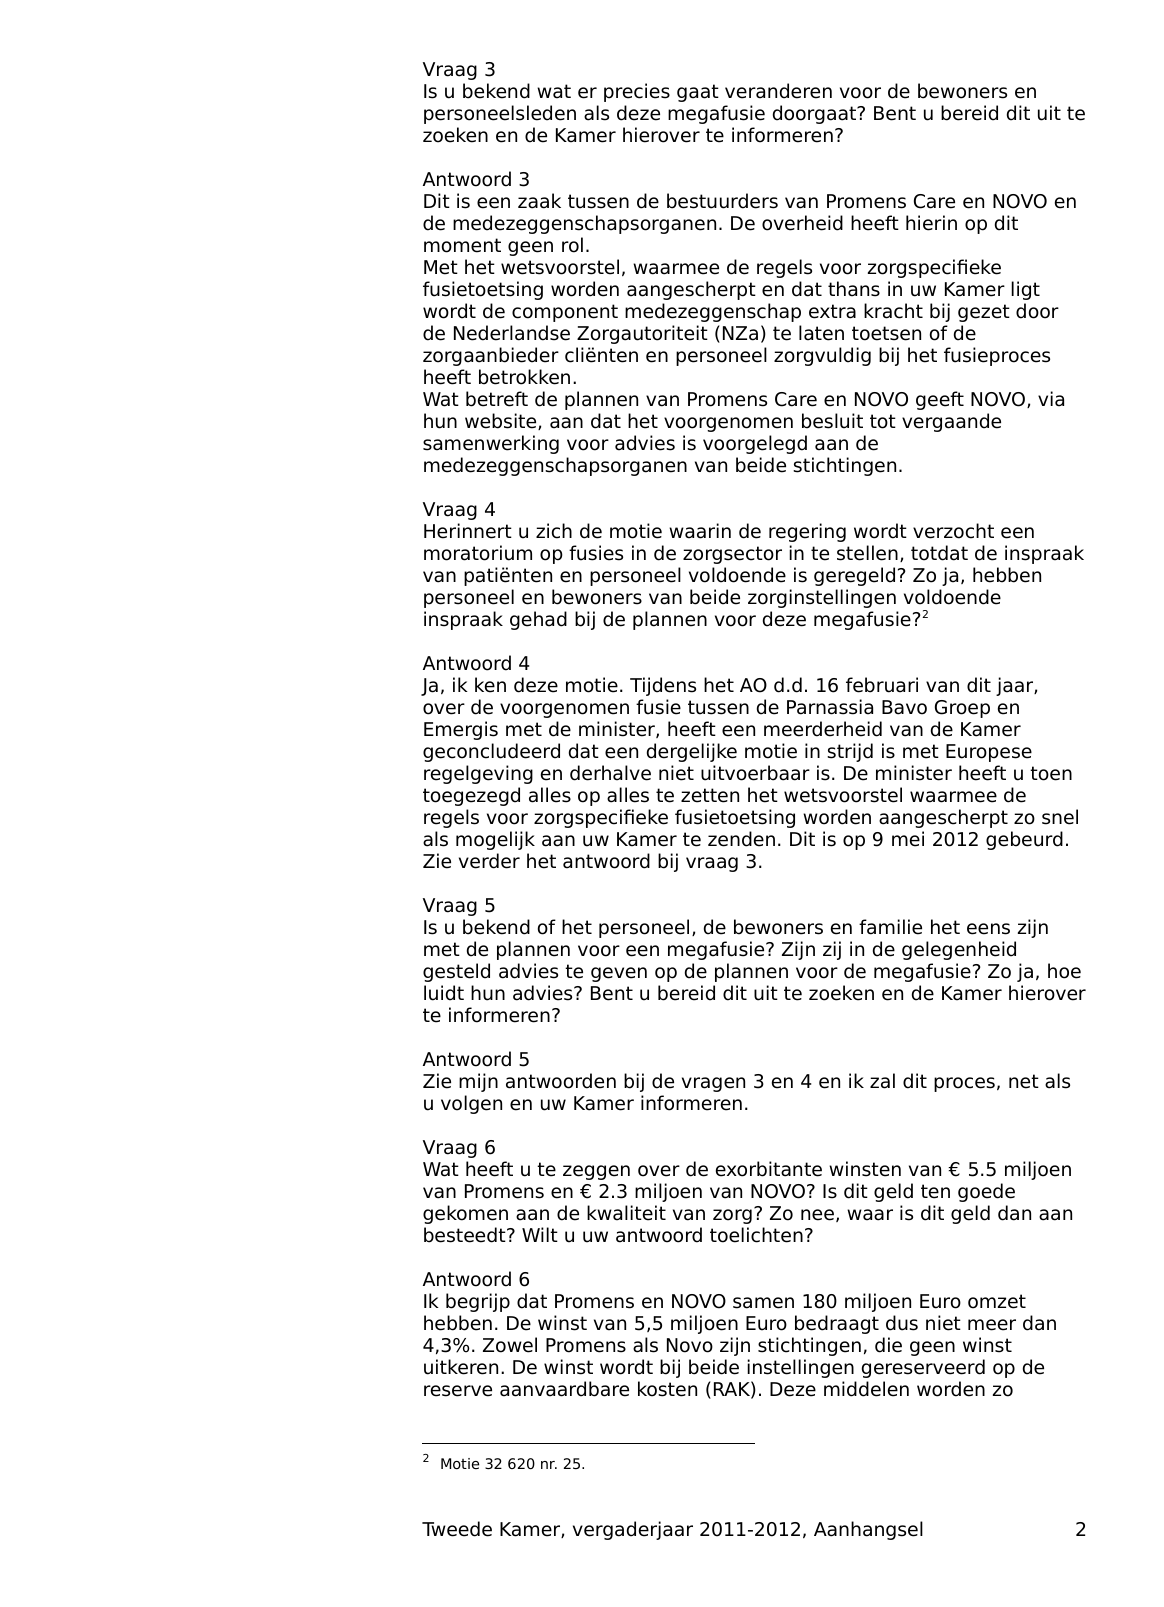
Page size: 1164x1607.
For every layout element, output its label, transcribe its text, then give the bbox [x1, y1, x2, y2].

text Antwoord 3 [422, 169, 1087, 191]
text Vraag 5 [422, 895, 1087, 917]
text Antwoord 5 [422, 1049, 1087, 1071]
text Is u bekend wat er precies gaat veranderen voor de bewoners en personeelsleden als deze megafusie doorgaat? Bent u bereid dit uit te zoeken en de Kamer hierover te informeren? [422, 81, 1087, 147]
text Met het wetsvoorstel, waarmee de regels voor zorgspecifieke fusietoetsing worden aangescherpt en dat thans in uw Kamer ligt wordt de component medezeggenschap extra kracht bij gezet door de Nederlandse Zorgautoriteit (NZa) te laten toetsen of de zorgaanbieder cliënten en personeel zorgvuldig bij het fusieproces heeft betrokken. [422, 257, 1087, 389]
text Herinnert u zich de motie waarin de regering wordt verzocht een moratorium op fusies in de zorgsector in te stellen, totdat de inspraak van patiënten en personeel voldoende is geregeld? Zo ja, hebben personeel en bewoners van beide zorginstellingen voldoende inspraak gehad bij de plannen voor deze megafusie? [422, 521, 1087, 631]
text Vraag 6 [422, 1137, 1087, 1159]
text Wat betreft de plannen van Promens Care en NOVO geeft NOVO, via hun website, aan dat het voorgenomen besluit tot vergaande samenwerking voor advies is voorgelegd aan de medezeggenschapsorganen van beide stichtingen. [422, 389, 1087, 477]
text Vraag 4 [422, 499, 1087, 521]
text Motie 32 620 nr. 25. [422, 1452, 1087, 1474]
text Wat heeft u te zeggen over de exorbitante winsten van € 5.5 miljoen van Promens en € 2.3 miljoen van NOVO? Is dit geld ten goede gekomen aan de kwaliteit van zorg? Zo nee, waar is dit geld dan aan besteedt? Wilt u uw antwoord toelichten? [422, 1159, 1087, 1247]
text Ik begrijp dat Promens en NOVO samen 180 miljoen Euro omzet hebben. De winst van 5,5 miljoen Euro bedraagt dus niet meer dan 4,3%. Zowel Promens als Novo zijn stichtingen, die geen winst uitkeren. De winst wordt bij beide instellingen gereserveerd op de reserve aanvaardbare kosten (RAK). Deze middelen worden zo [422, 1291, 1087, 1401]
text Antwoord 4 [422, 653, 1087, 675]
text Antwoord 6 [422, 1269, 1087, 1291]
text Is u bekend of het personeel, de bewoners en familie het eens zijn met de plannen voor een megafusie? Zijn zij in de gelegenheid gesteld advies te geven op de plannen voor de megafusie? Zo ja, hoe luidt hun advies? Bent u bereid dit uit te zoeken en de Kamer hierover te informeren? [422, 917, 1087, 1027]
text Vraag 3 [422, 59, 1087, 81]
text Zie mijn antwoorden bij de vragen 3 en 4 en ik zal dit proces, net als u volgen en uw Kamer informeren. [422, 1071, 1087, 1115]
text Ja, ik ken deze motie. Tijdens het AO d.d. 16 februari van dit jaar, over de voorgenomen fusie tussen de Parnassia Bavo Groep en Emergis met de minister, heeft een meerderheid van de Kamer geconcludeerd dat een dergelijke motie in strijd is met Europese regelgeving en derhalve niet uitvoerbaar is. De minister heeft u toen toegezegd alles op alles te zetten het wetsvoorstel waarmee de regels voor zorgspecifieke fusietoetsing worden aangescherpt zo snel als mogelijk aan uw Kamer te zenden. Dit is op 9 mei 2012 gebeurd. Zie verder het antwoord bij vraag 3. [422, 675, 1087, 873]
text Dit is een zaak tussen de bestuurders van Promens Care en NOVO en de medezeggenschapsorganen. De overheid heeft hierin op dit moment geen rol. [422, 191, 1087, 257]
